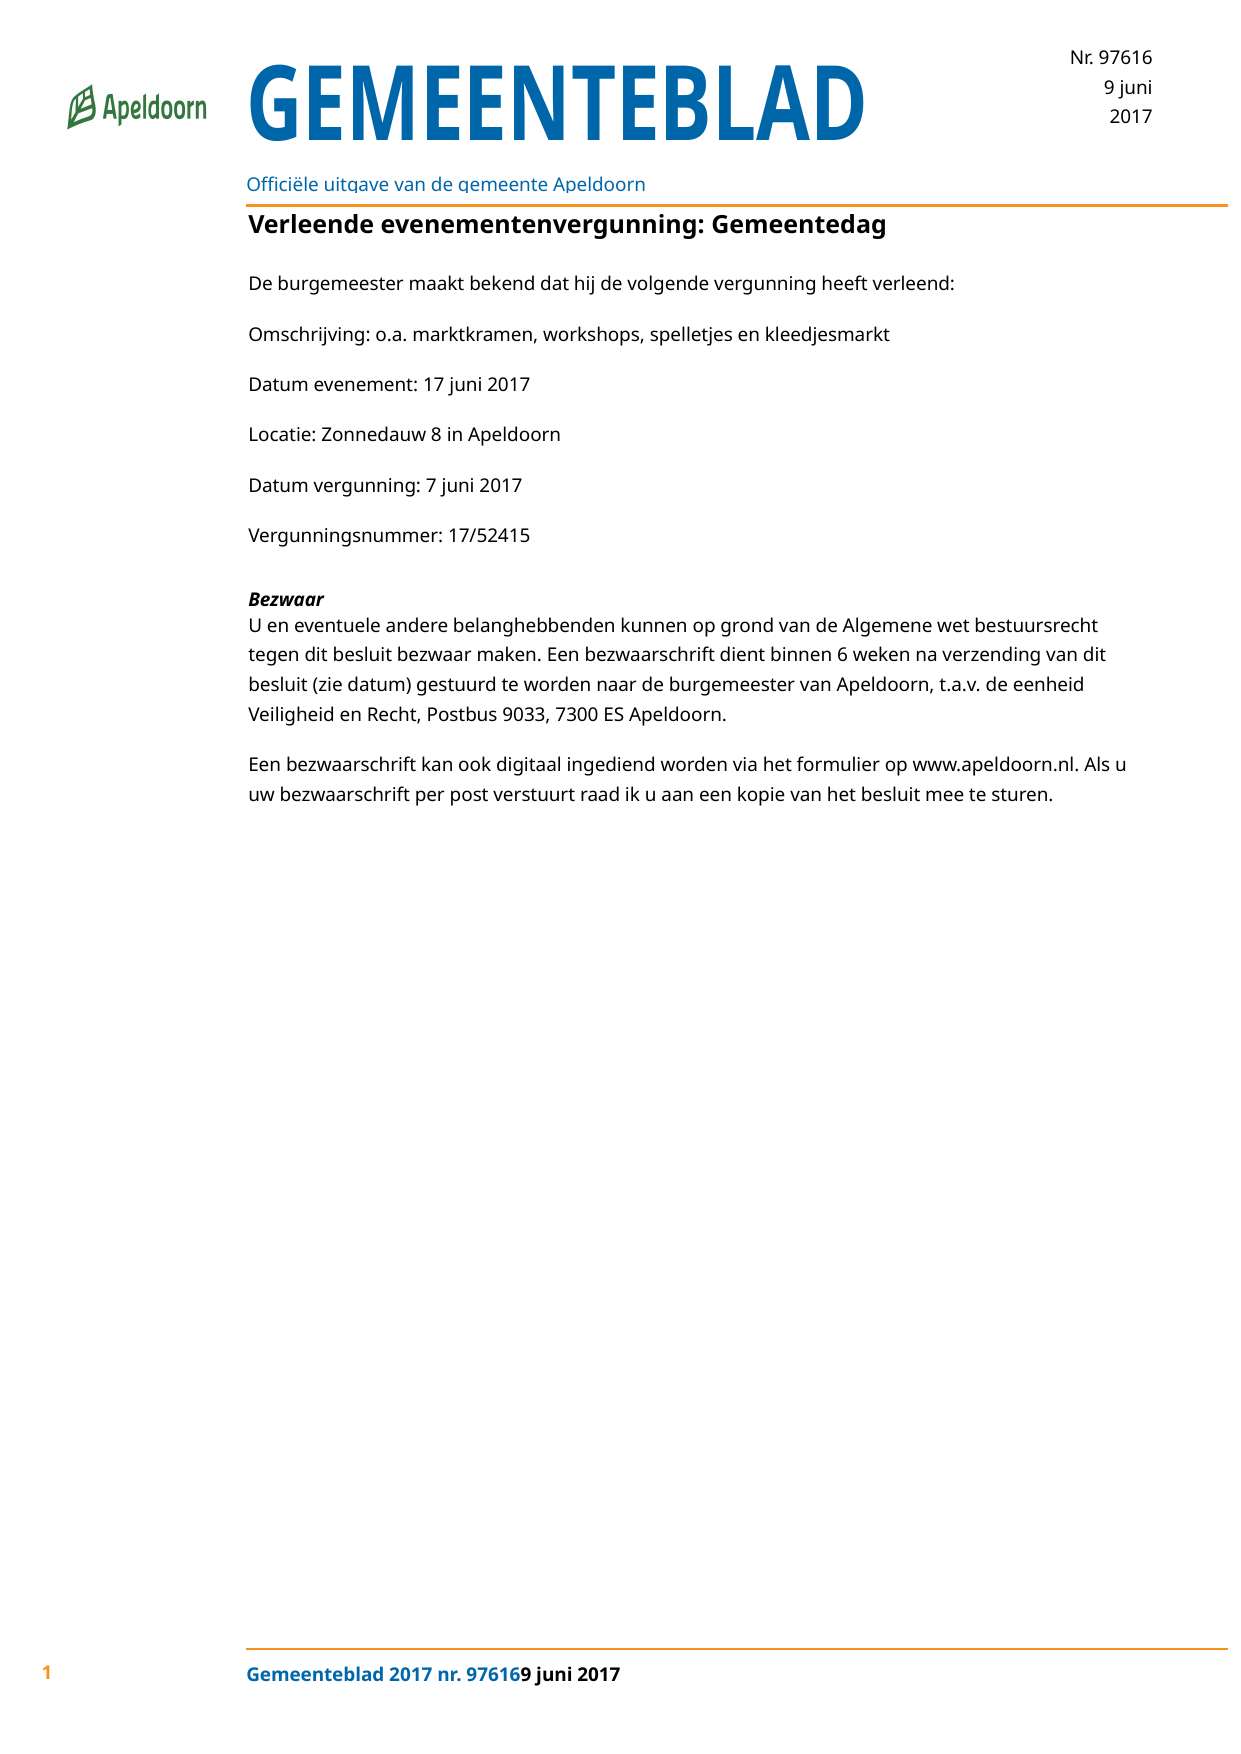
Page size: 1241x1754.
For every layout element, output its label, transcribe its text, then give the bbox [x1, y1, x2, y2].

text Verleende evenementenvergunning: Gemeentedag [248, 207, 1152, 241]
text De burgemeester maakt bekend dat hij de volgende vergunning heeft verleend: [248, 270, 1152, 296]
picture [41, 47, 231, 172]
text Datum vergunning: 7 juni 2017 [248, 472, 1152, 498]
text Datum evenement: 17 juni 2017 [248, 371, 1152, 397]
text Bezwaar [248, 586, 1152, 612]
text Een bezwaarschrift kan ook digitaal ingediend worden via het formulier op www.apeldoorn.nl. Als u uw bezwaarschrift per post verstuurt raad ik u aan een kopie van het besluit mee te sturen. [248, 751, 1152, 807]
text Locatie: Zonnedauw 8 in Apeldoorn [248, 422, 1152, 447]
text Omschrijving: o.a. marktkramen, workshops, spelletjes en kleedjesmarkt [248, 321, 1152, 346]
text Vergunningsnummer: 17/52415 [248, 522, 1152, 548]
text U en eventuele andere belanghebbenden kunnen op grond van de Algemene wet bestuursrecht tegen dit besluit bezwaar maken. Een bezwaarschrift dient binnen 6 weken na verzending van dit besluit (zie datum) gestuurd te worden naar de burgemeester van Apeldoorn, t.a.v. de eenheid Veiligheid en Recht, Postbus 9033, 7300 ES Apeldoorn. [248, 612, 1152, 727]
